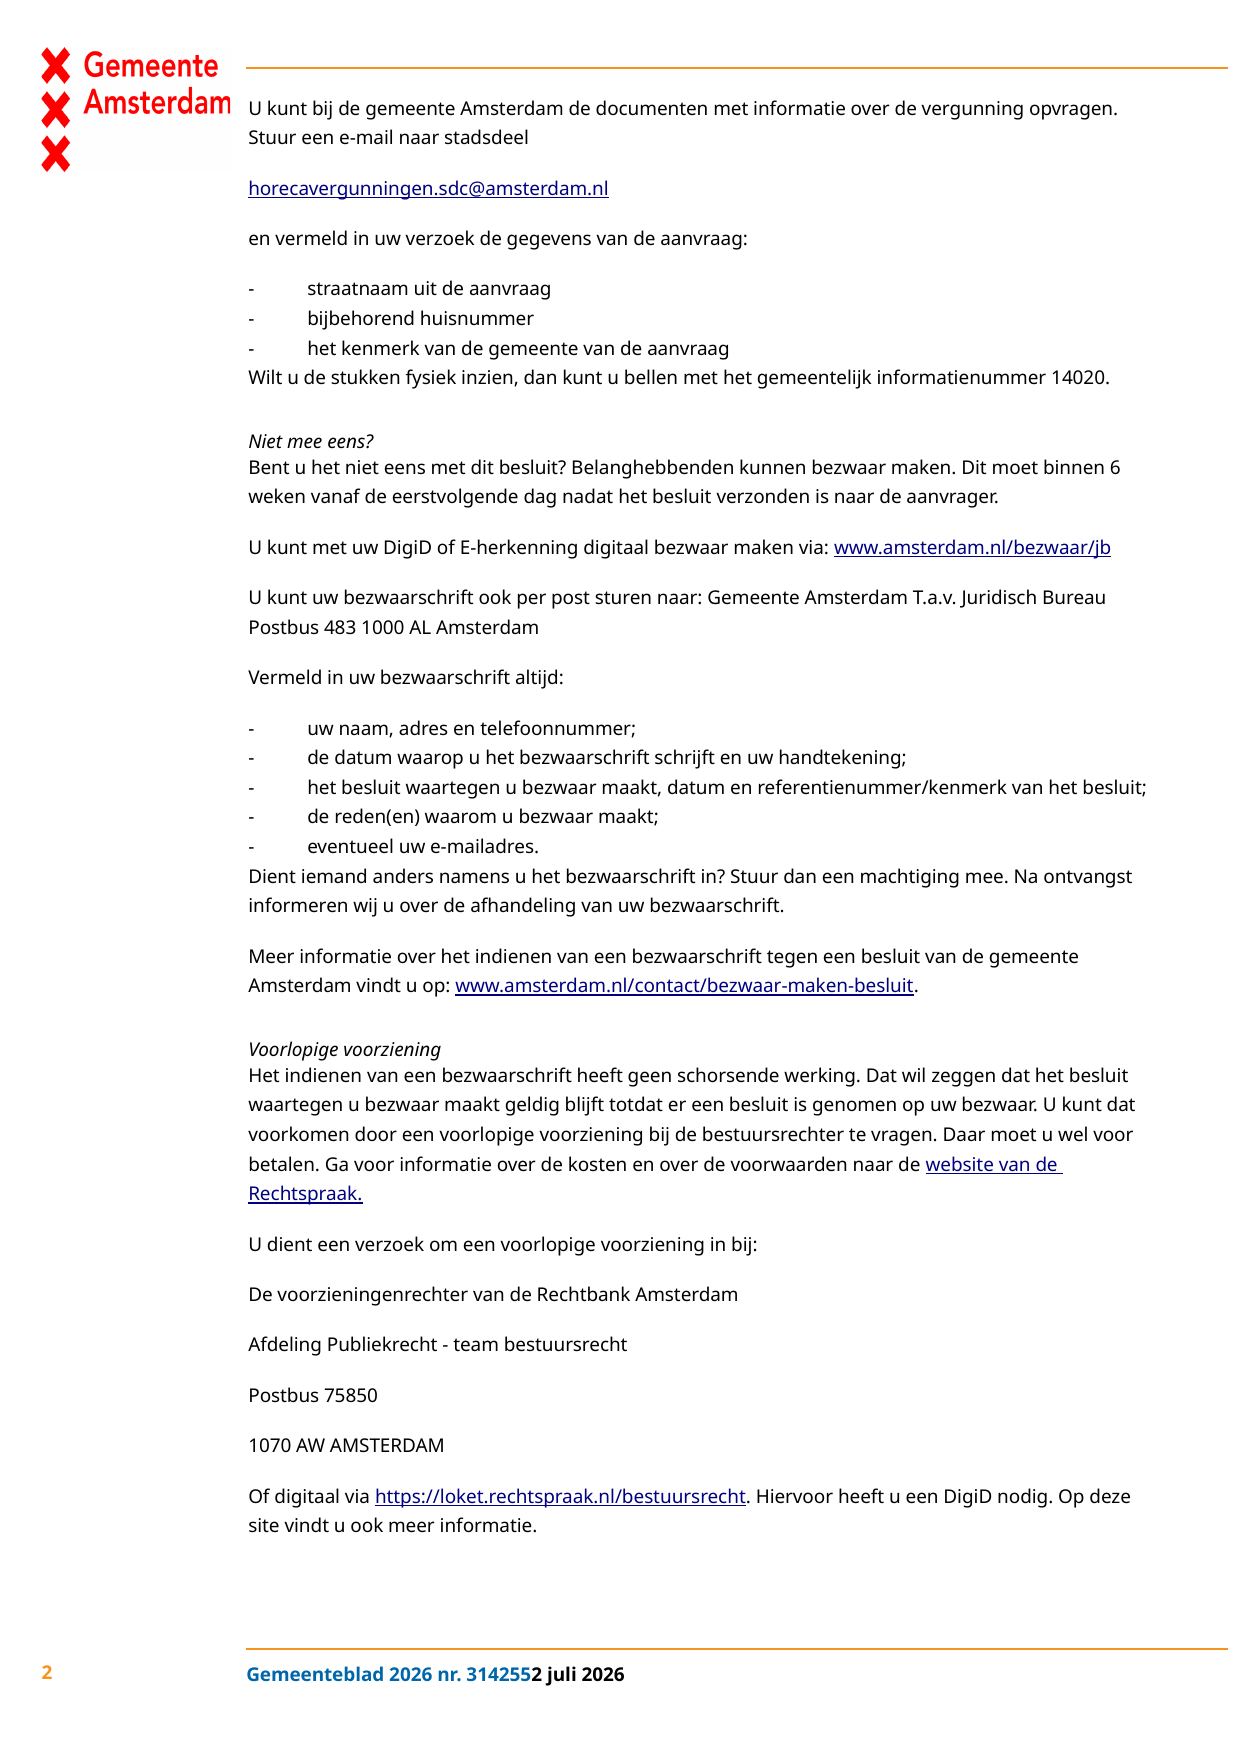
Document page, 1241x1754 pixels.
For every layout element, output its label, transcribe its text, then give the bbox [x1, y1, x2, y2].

text Meer informatie over het indienen van een bezwaarschrift tegen een besluit van de gemeente Amsterdam vindt u op: www.amsterdam.nl/contact/bezwaar-maken-besluit. [248, 943, 1152, 998]
text en vermeld in uw verzoek de gegevens van de aanvraag: [248, 225, 1152, 251]
text Vermeld in uw bezwaarschrift altijd: [248, 664, 1152, 690]
text U dient een verzoek om een voorlopige voorziening in bij: [248, 1231, 1152, 1257]
list straatnaam uit de aanvraag [248, 276, 1152, 301]
list het besluit waartegen u bezwaar maakt, datum en referentienummer/kenmerk van het besluit; [248, 774, 1152, 800]
text horecavergunningen.sdc@amsterdam.nl [248, 175, 1152, 201]
text 1070 AW AMSTERDAM [248, 1432, 1152, 1458]
text U kunt met uw DigiD of E-herkenning digitaal bezwaar maken via: www.amsterdam.nl/bezwaar/jb [248, 534, 1152, 560]
text Niet mee eens? [248, 428, 1152, 454]
text Wilt u de stukken fysiek inzien, dan kunt u bellen met het gemeentelijk informatienummer 14020. [248, 364, 1152, 390]
text U kunt bij de gemeente Amsterdam de documenten met informatie over de vergunning opvragen. Stuur een e-mail naar stadsdeel [248, 95, 1152, 150]
text Of digitaal via https://loket.rechtspraak.nl/bestuursrecht. Hiervoor heeft u een DigiD nodig. Op deze site vindt u ook meer informatie. [248, 1483, 1152, 1538]
picture [41, 47, 231, 172]
list het kenmerk van de gemeente van de aanvraag [248, 335, 1152, 361]
list uw naam, adres en telefoonnummer; [248, 715, 1152, 741]
text Het indienen van een bezwaarschrift heeft geen schorsende werking. Dat wil zeggen dat het besluit waartegen u bezwaar maakt geldig blijft totdat er een besluit is genomen op uw bezwaar. U kunt dat voorkomen door een voorlopige voorziening bij de bestuursrechter te vragen. Daar moet u wel voor betalen. Ga voor informatie over de kosten en over de voorwaarden naar de website van de Rechtspraak. [248, 1062, 1152, 1206]
text De voorzieningenrechter van de Rechtbank Amsterdam [248, 1281, 1152, 1307]
text Afdeling Publiekrecht - team bestuursrecht [248, 1332, 1152, 1357]
list de datum waarop u het bezwaarschrift schrijft en uw handtekening; [248, 744, 1152, 770]
list eventueel uw e-mailadres. [248, 833, 1152, 859]
text U kunt uw bezwaarschrift ook per post sturen naar: Gemeente Amsterdam T.a.v. Juridisch Bureau Postbus 483 1000 AL Amsterdam [248, 584, 1152, 640]
text Dient iemand anders namens u het bezwaarschrift in? Stuur dan een machtiging mee. Na ontvangst informeren wij u over de afhandeling van uw bezwaarschrift. [248, 863, 1152, 918]
text Voorlopige voorziening [248, 1036, 1152, 1062]
list de reden(en) waarom u bezwaar maakt; [248, 804, 1152, 829]
text Postbus 75850 [248, 1382, 1152, 1408]
text Bent u het niet eens met dit besluit? Belanghebbenden kunnen bezwaar maken. Dit moet binnen 6 weken vanaf de eerstvolgende dag nadat het besluit verzonden is naar de aanvrager. [248, 454, 1152, 509]
list bijbehorend huisnummer [248, 305, 1152, 331]
